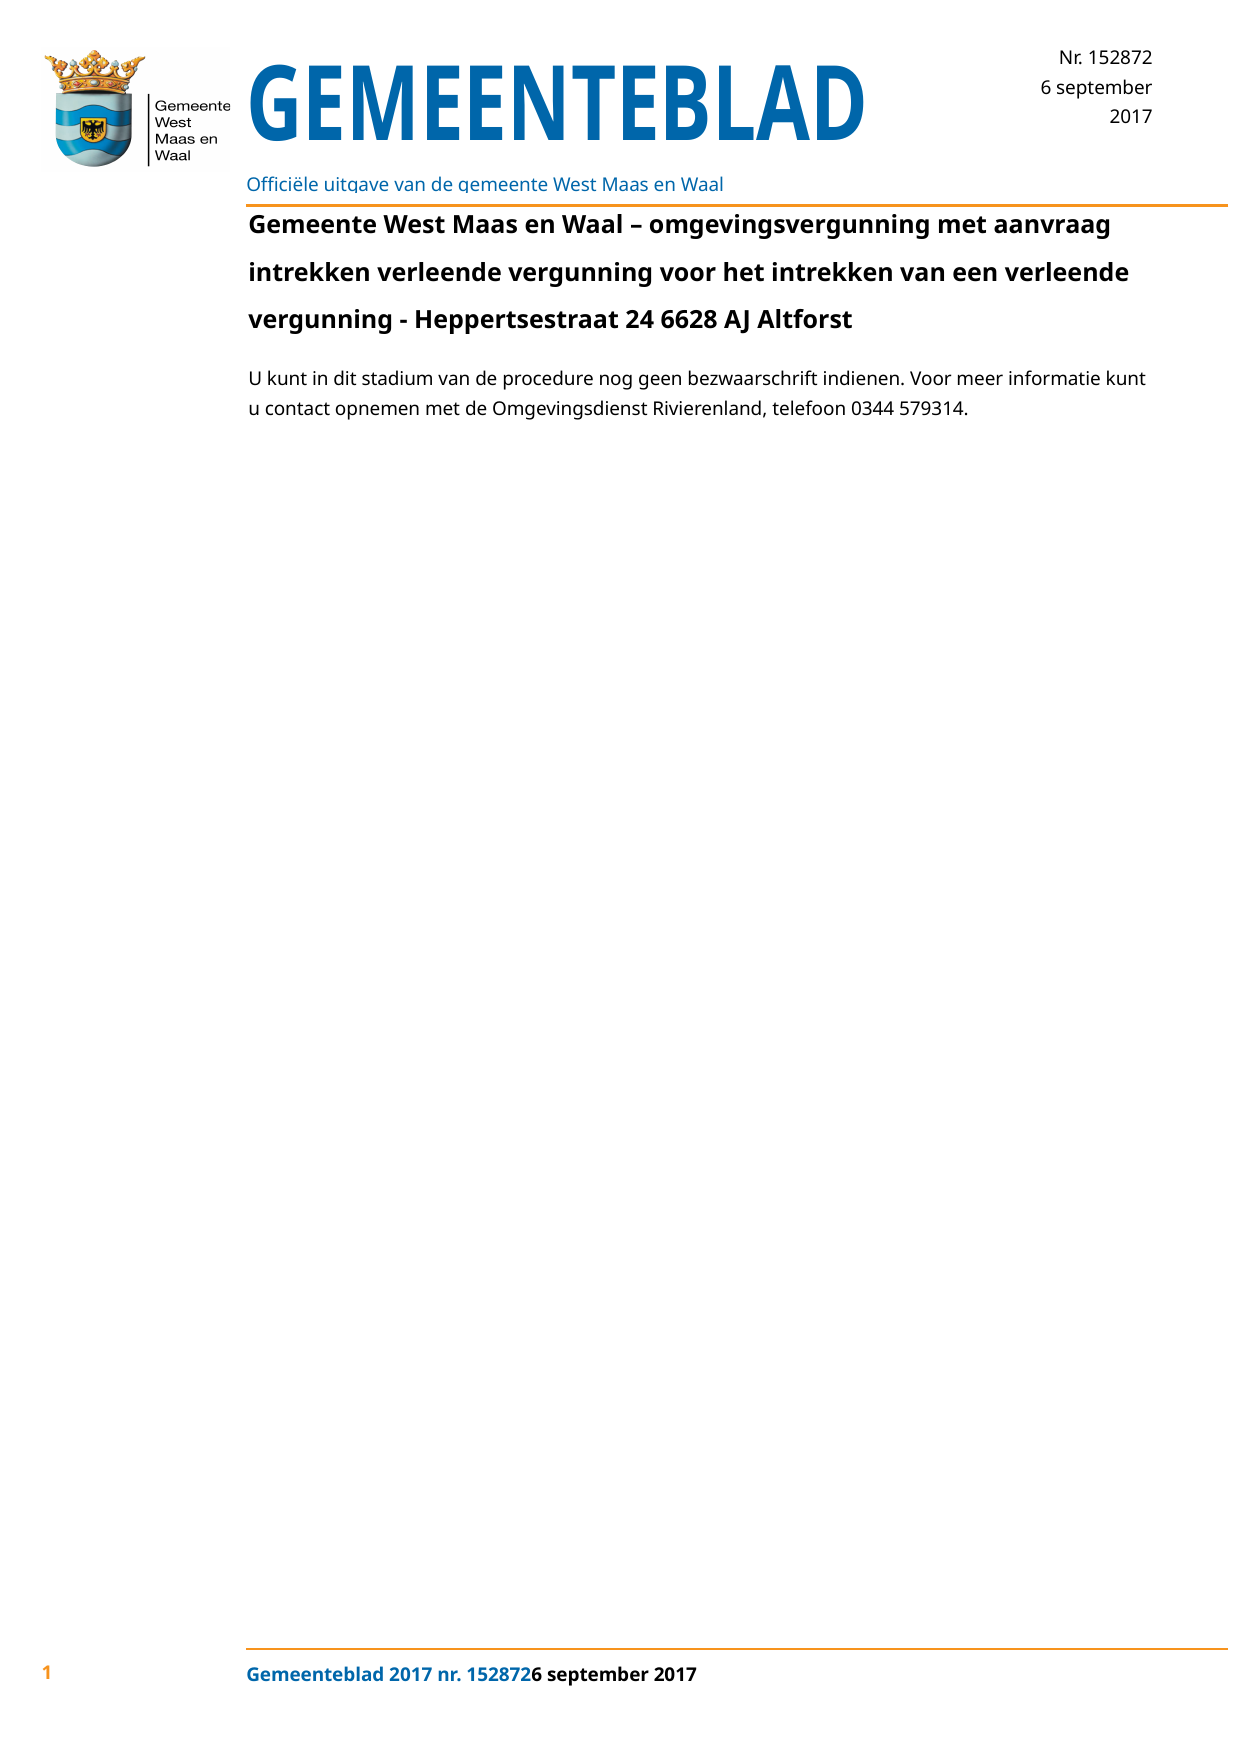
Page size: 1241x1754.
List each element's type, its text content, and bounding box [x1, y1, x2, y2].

text Gemeente West Maas en Waal – omgevingsvergunning met aanvraag intrekken verleende vergunning voor het intrekken van een verleende vergunning - Heppertsestraat 24 6628 AJ Altforst [248, 207, 1152, 336]
text U kunt in dit stadium van de procedure nog geen bezwaarschrift indienen. Voor meer informatie kunt u contact opnemen met de Omgevingsdienst Rivierenland, telefoon 0344 579314. [248, 366, 1152, 421]
picture [41, 47, 231, 172]
